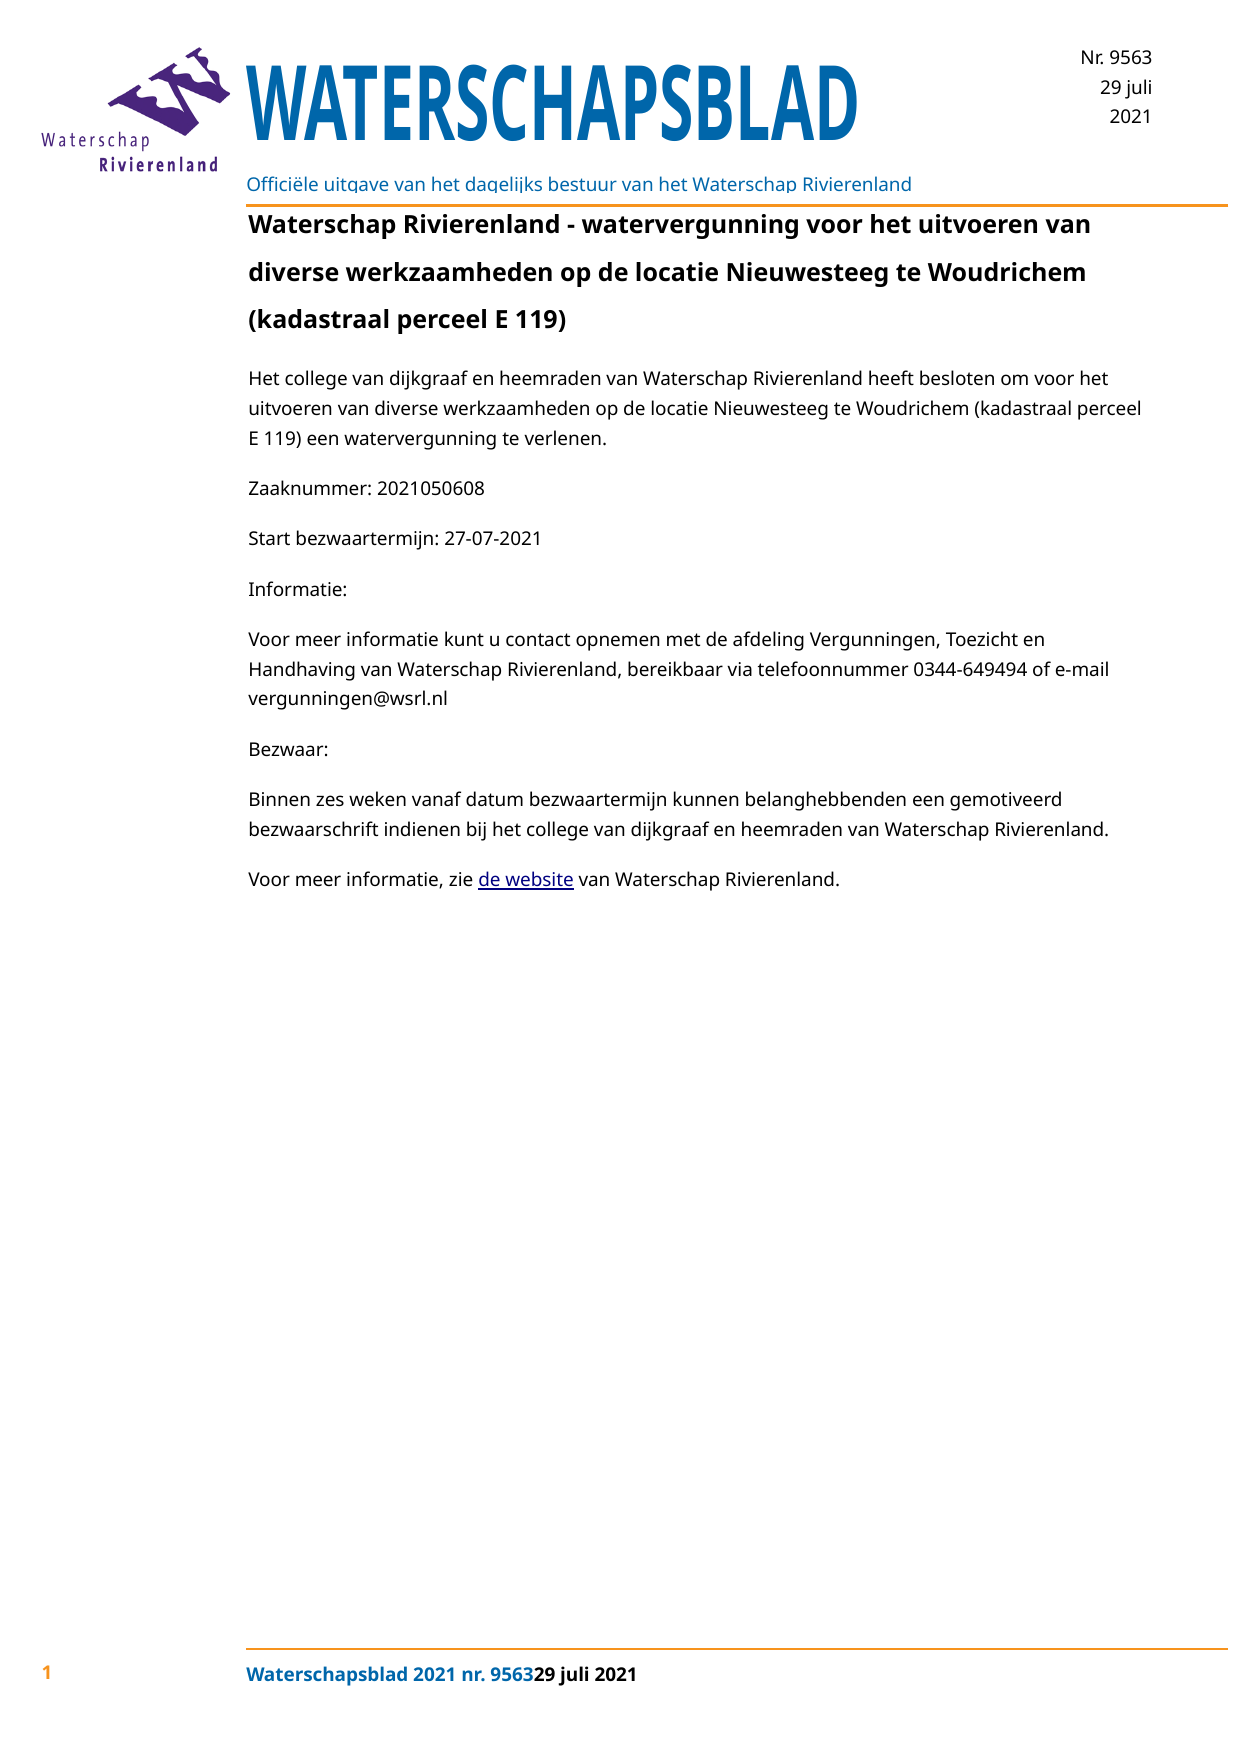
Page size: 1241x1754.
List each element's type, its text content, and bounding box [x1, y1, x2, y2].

text Bezwaar: [248, 736, 1152, 762]
text Binnen zes weken vanaf datum bezwaartermijn kunnen belanghebbenden een gemotiveerd bezwaarschrift indienen bij het college van dijkgraaf en heemraden van Waterschap Rivierenland. [248, 786, 1152, 842]
text Informatie: [248, 576, 1152, 602]
text Het college van dijkgraaf en heemraden van Waterschap Rivierenland heeft besloten om voor het uitvoeren van diverse werkzaamheden op de locatie Nieuwesteeg te Woudrichem (kadastraal perceel E 119) een watervergunning te verlenen. [248, 366, 1152, 450]
text Zaaknummer: 2021050608 [248, 475, 1152, 501]
text Waterschap Rivierenland - watervergunning voor het uitvoeren van diverse werkzaamheden op de locatie Nieuwesteeg te Woudrichem (kadastraal perceel E 119) [248, 207, 1152, 336]
text Voor meer informatie kunt u contact opnemen met de afdeling Vergunningen, Toezicht en Handhaving van Waterschap Rivierenland, bereikbaar via telefoonnummer 0344-649494 of e-mail vergunningen@wsrl.nl [248, 626, 1152, 711]
picture [41, 47, 231, 172]
text Voor meer informatie, zie de website van Waterschap Rivierenland. [248, 866, 1152, 892]
text Start bezwaartermijn: 27-07-2021 [248, 526, 1152, 551]
